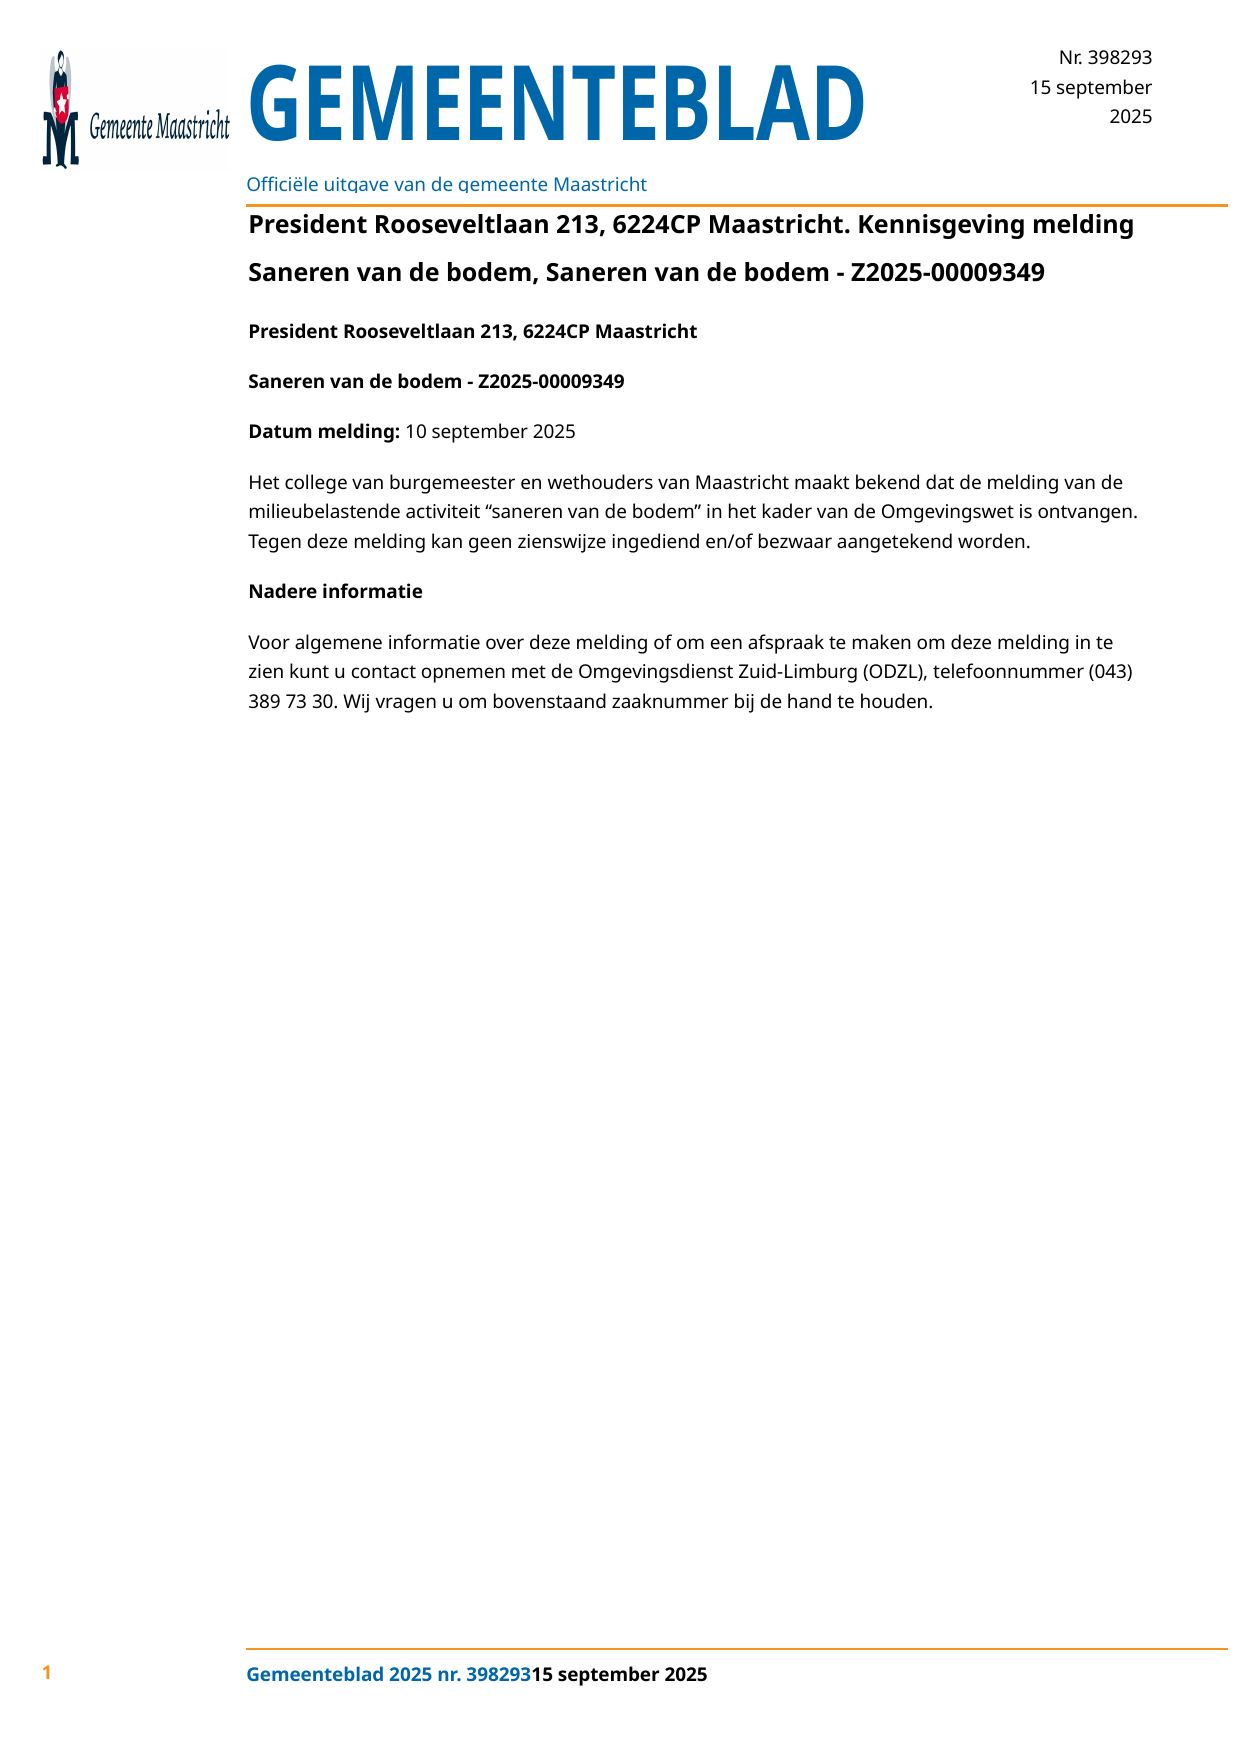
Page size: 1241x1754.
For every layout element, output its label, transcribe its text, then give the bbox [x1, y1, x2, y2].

text Het college van burgemeester en wethouders van Maastricht maakt bekend dat de melding van de milieubelastende activiteit “saneren van de bodem” in het kader van de Omgevingswet is ontvangen. Tegen deze melding kan geen zienswijze ingediend en/of bezwaar aangetekend worden. [248, 469, 1152, 554]
text President Rooseveltlaan 213, 6224CP Maastricht. Kennisgeving melding Saneren van de bodem, Saneren van de bodem - Z2025-00009349 [248, 207, 1152, 288]
picture [41, 47, 231, 172]
text Voor algemene informatie over deze melding of om een afspraak te maken om deze melding in te zien kunt u contact opnemen met de Omgevingsdienst Zuid-Limburg (ODZL), telefoonnummer (043) 389 73 30. Wij vragen u om bovenstaand zaaknummer bij de hand te houden. [248, 629, 1152, 714]
text Datum melding: 10 september 2025 [248, 419, 1152, 444]
text President Rooseveltlaan 213, 6224CP Maastricht [248, 318, 1152, 344]
text Nadere informatie [248, 579, 1152, 604]
text Saneren van de bodem - Z2025-00009349 [248, 368, 1152, 394]
